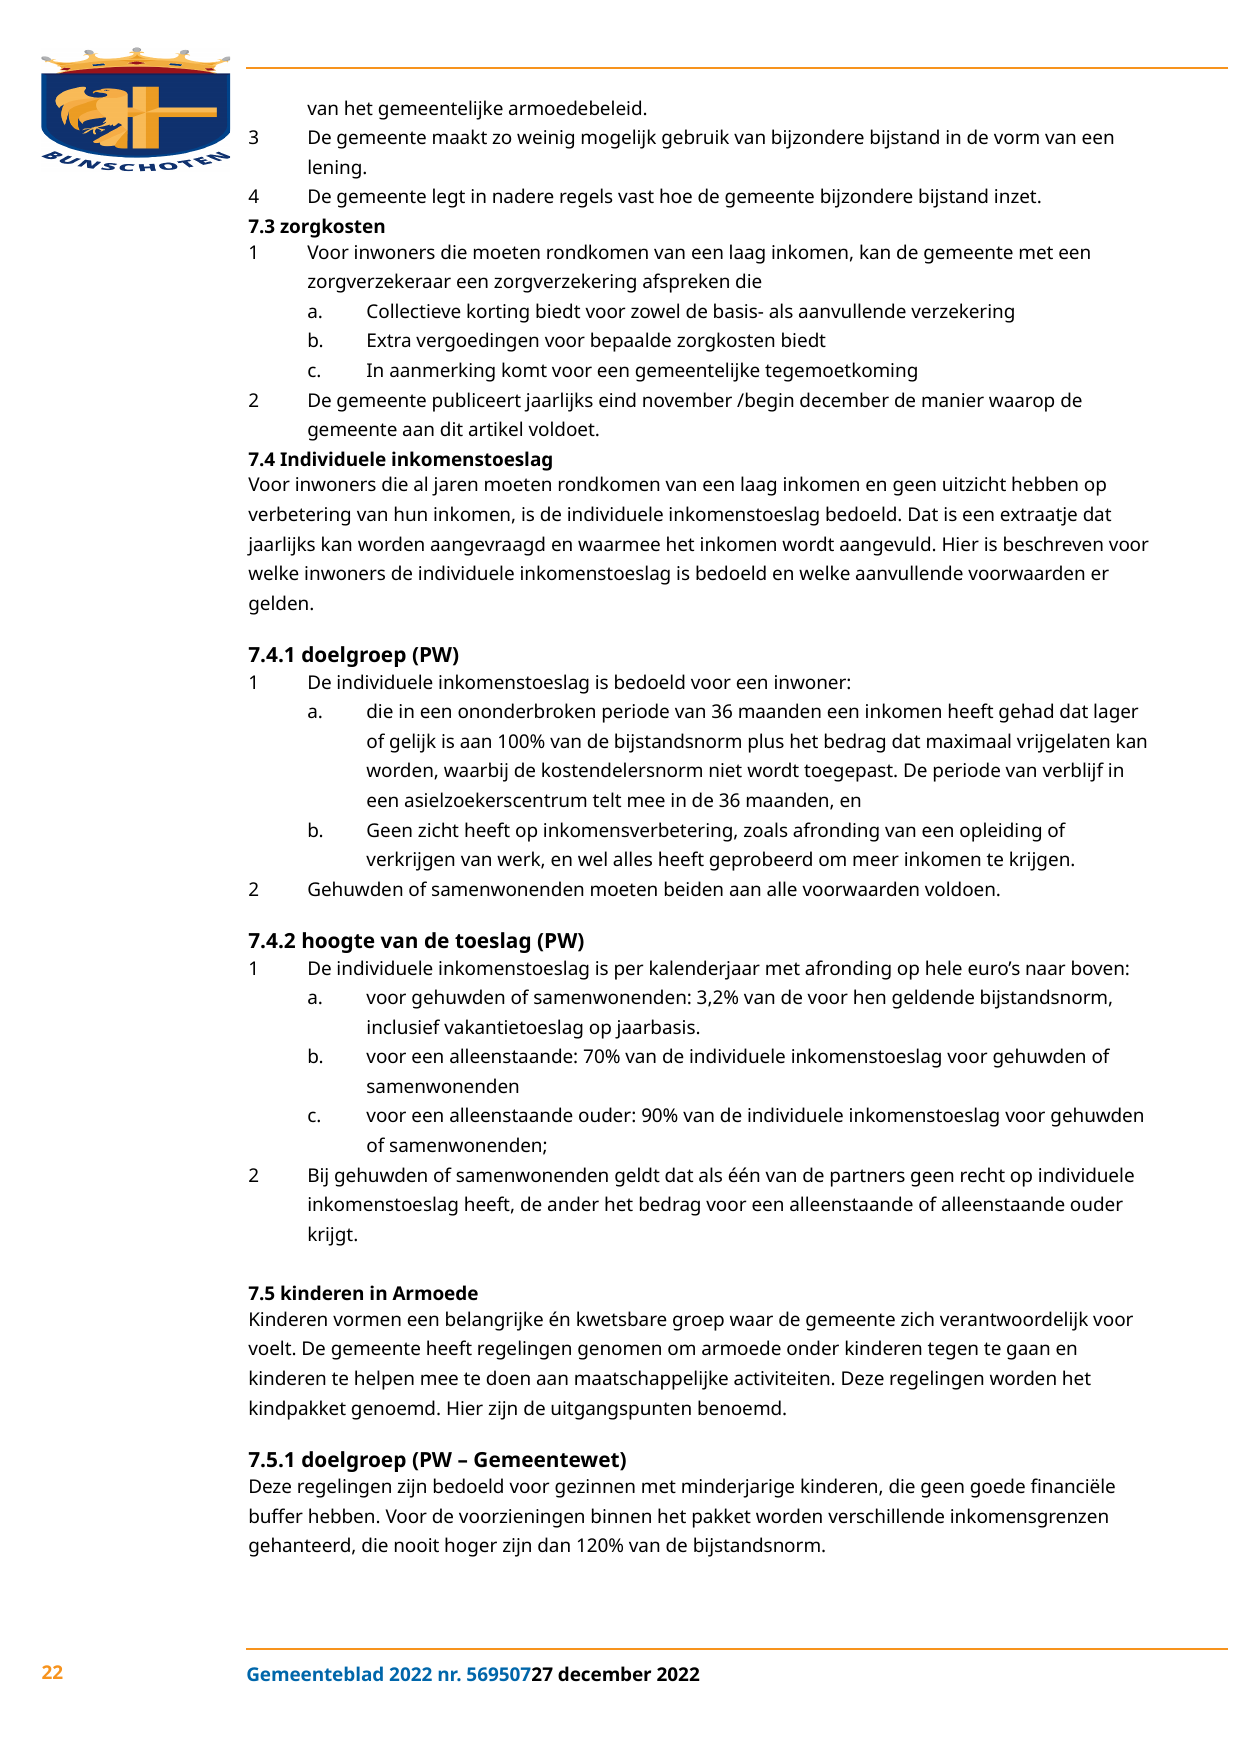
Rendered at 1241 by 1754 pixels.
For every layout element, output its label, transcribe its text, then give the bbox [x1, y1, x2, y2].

list De gemeente maakt zo weinig mogelijk gebruik van bijzondere bijstand in de vorm van een lening. [248, 124, 1152, 180]
text Deze regelingen zijn bedoeld voor gezinnen met minderjarige kinderen, die geen goede financiële buffer hebben. Voor de voorzieningen binnen het pakket worden verschillende inkomensgrenzen gehanteerd, die nooit hoger zijn dan 120% van de bijstandsnorm. [248, 1473, 1152, 1558]
list van het gemeentelijke armoedebeleid. [248, 95, 1152, 121]
list De individuele inkomenstoeslag is bedoeld voor een inwoner: [248, 669, 1152, 694]
text 7.4.2 hoogte van de toeslag (PW) [248, 926, 1152, 955]
text 7.5.1 doelgroep (PW – Gemeentewet) [248, 1445, 1152, 1473]
list Bij gehuwden of samenwonenden geldt dat als één van de partners geen recht op individuele inkomenstoeslag heeft, de ander het bedrag voor een alleenstaande of alleenstaande ouder krijgt. [248, 1162, 1152, 1247]
list In aanmerking komt voor een gemeentelijke tegemoetkoming [307, 357, 1152, 383]
list voor een alleenstaande ouder: 90% van de individuele inkomenstoeslag voor gehuwden of samenwonenden; [307, 1103, 1152, 1158]
text 7.4 Individuele inkomenstoeslag [248, 446, 1152, 472]
text 7.4.1 doelgroep (PW) [248, 640, 1152, 669]
picture [41, 47, 231, 172]
text Kinderen vormen een belangrijke én kwetsbare groep waar de gemeente zich verantwoordelijk voor voelt. De gemeente heeft regelingen genomen om armoede onder kinderen tegen te gaan en kinderen te helpen mee te doen aan maatschappelijke activiteiten. Deze regelingen worden het kindpakket genoemd. Hier zijn de uitgangspunten benoemd. [248, 1306, 1152, 1420]
text 7.5 kinderen in Armoede [248, 1280, 1152, 1306]
list De gemeente publiceert jaarlijks eind november /begin december de manier waarop de gemeente aan dit artikel voldoet. [248, 387, 1152, 442]
list Extra vergoedingen voor bepaalde zorgkosten biedt [307, 328, 1152, 353]
text Voor inwoners die al jaren moeten rondkomen van een laag inkomen en geen uitzicht hebben op verbetering van hun inkomen, is de individuele inkomenstoeslag bedoeld. Dat is een extraatje dat jaarlijks kan worden aangevraagd en waarmee het inkomen wordt aangevuld. Hier is beschreven voor welke inwoners de individuele inkomenstoeslag is bedoeld en welke aanvullende voorwaarden er gelden. [248, 472, 1152, 616]
list Collectieve korting biedt voor zowel de basis- als aanvullende verzekering [307, 298, 1152, 324]
list Voor inwoners die moeten rondkomen van een laag inkomen, kan de gemeente met een zorgverzekeraar een zorgverzekering afspreken die [248, 239, 1152, 294]
list De gemeente legt in nadere regels vast hoe de gemeente bijzondere bijstand inzet. [248, 183, 1152, 209]
list Geen zicht heeft op inkomensverbetering, zoals afronding van een opleiding of verkrijgen van werk, en wel alles heeft geprobeerd om meer inkomen te krijgen. [307, 817, 1152, 872]
list Gehuwden of samenwonenden moeten beiden aan alle voorwaarden voldoen. [248, 876, 1152, 902]
list voor gehuwden of samenwonenden: 3,2% van de voor hen geldende bijstandsnorm, inclusief vakantietoeslag op jaarbasis. [307, 984, 1152, 1040]
list voor een alleenstaande: 70% van de individuele inkomenstoeslag voor gehuwden of samenwonenden [307, 1043, 1152, 1099]
text 7.3 zorgkosten [248, 213, 1152, 239]
list De individuele inkomenstoeslag is per kalenderjaar met afronding op hele euro’s naar boven: [248, 955, 1152, 981]
list die in een ononderbroken periode van 36 maanden een inkomen heeft gehad dat lager of gelijk is aan 100% van de bijstandsnorm plus het bedrag dat maximaal vrijgelaten kan worden, waarbij de kostendelersnorm niet wordt toegepast. De periode van verblijf in een asielzoekerscentrum telt mee in de 36 maanden, en [307, 698, 1152, 813]
